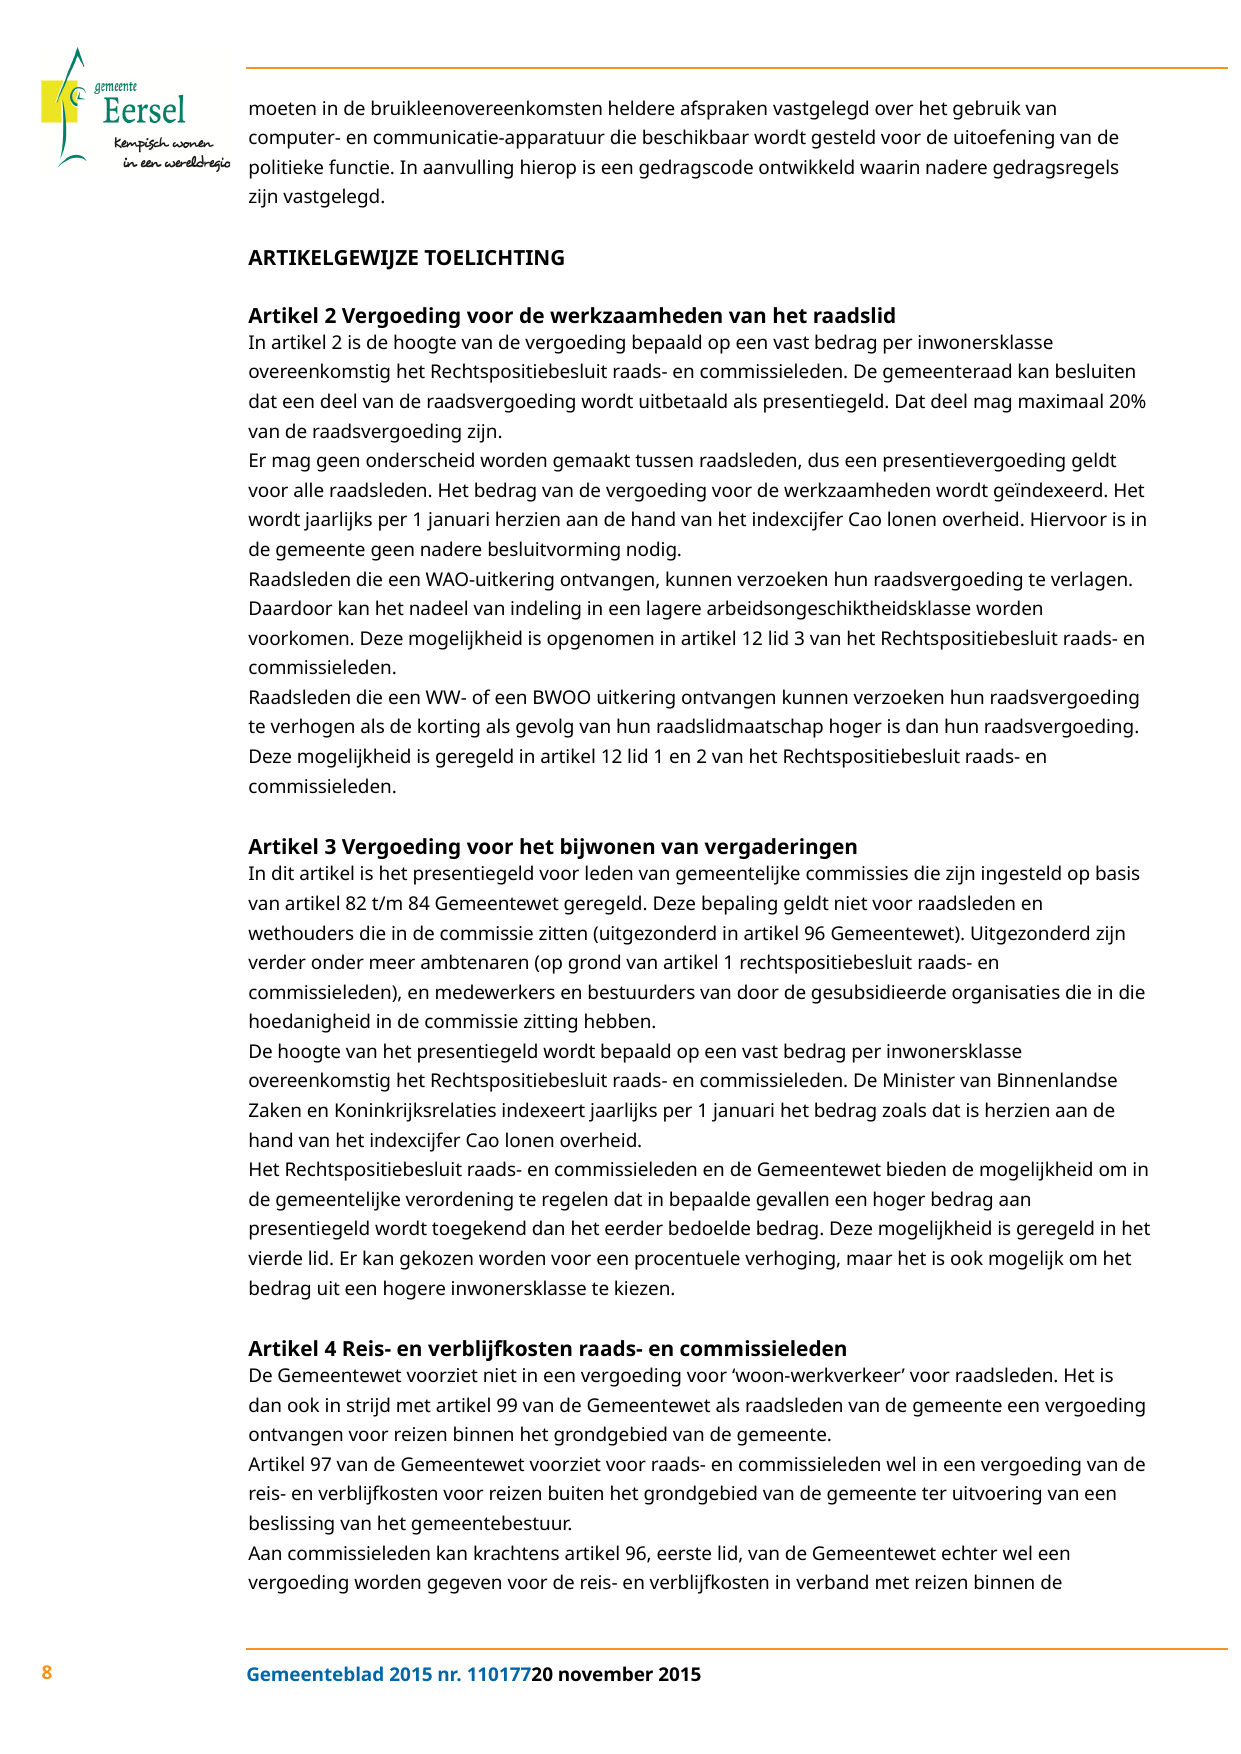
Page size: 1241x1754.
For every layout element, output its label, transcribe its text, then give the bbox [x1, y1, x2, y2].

text Het Rechtspositiebesluit raads- en commissieleden en de Gemeentewet bieden de mogelijkheid om in de gemeentelijke verordening te regelen dat in bepaalde gevallen een hoger bedrag aan presentiegeld wordt toegekend dan het eerder bedoelde bedrag. Deze mogelijkheid is geregeld in het vierde lid. Er kan gekozen worden voor een procentuele verhoging, maar het is ook mogelijk om het bedrag uit een hogere inwonersklasse te kiezen. [248, 1156, 1152, 1300]
text Raadsleden die een WAO-uitkering ontvangen, kunnen verzoeken hun raadsvergoeding te verlagen. Daardoor kan het nadeel van indeling in een lagere arbeidsongeschiktheidsklasse worden voorkomen. Deze mogelijkheid is opgenomen in artikel 12 lid 3 van het Rechtspositiebesluit raads- en commissieleden. [248, 566, 1152, 680]
text Raadsleden die een WW- of een BWOO uitkering ontvangen kunnen verzoeken hun raadsvergoeding te verhogen als de korting als gevolg van hun raadslidmaatschap hoger is dan hun raadsvergoeding. Deze mogelijkheid is geregeld in artikel 12 lid 1 en 2 van het Rechtspositiebesluit raads- en commissieleden. [248, 684, 1152, 799]
text Artikel 2 Vergoeding voor de werkzaamheden van het raadslid [248, 301, 1152, 329]
text Er mag geen onderscheid worden gemaakt tussen raadsleden, dus een presentievergoeding geldt voor alle raadsleden. Het bedrag van de vergoeding voor de werkzaamheden wordt geïndexeerd. Het wordt jaarlijks per 1 januari herzien aan de hand van het indexcijfer Cao lonen overheid. Hiervoor is in de gemeente geen nadere besluitvorming nodig. [248, 447, 1152, 562]
text In artikel 2 is de hoogte van de vergoeding bepaald op een vast bedrag per inwonersklasse overeenkomstig het Rechtspositiebesluit raads- en commissieleden. De gemeenteraad kan besluiten dat een deel van de raadsvergoeding wordt uitbetaald als presentiegeld. Dat deel mag maximaal 20% van de raadsvergoeding zijn. [248, 329, 1152, 444]
text Artikel 3 Vergoeding voor het bijwonen van vergaderingen [248, 832, 1152, 861]
text De Gemeentewet voorziet niet in een vergoeding voor ‘woon-werkverkeer’ voor raadsleden. Het is dan ook in strijd met artikel 99 van de Gemeentewet als raadsleden van de gemeente een vergoeding ontvangen voor reizen binnen het grondgebied van de gemeente. [248, 1362, 1152, 1447]
picture [41, 47, 231, 172]
text De hoogte van het presentiegeld wordt bepaald op een vast bedrag per inwonersklasse overeenkomstig het Rechtspositiebesluit raads- en commissieleden. De Minister van Binnenlandse Zaken en Koninkrijksrelaties indexeert jaarlijks per 1 januari het bedrag zoals dat is herzien aan de hand van het indexcijfer Cao lonen overheid. [248, 1038, 1152, 1152]
text ARTIKELGEWIJZE TOELICHTING [248, 243, 1152, 271]
text In dit artikel is het presentiegeld voor leden van gemeentelijke commissies die zijn ingesteld op basis van artikel 82 t/m 84 Gemeentewet geregeld. Deze bepaling geldt niet voor raadsleden en wethouders die in de commissie zitten (uitgezonderd in artikel 96 Gemeentewet). Uitgezonderd zijn verder onder meer ambtenaren (op grond van artikel 1 rechtspositiebesluit raads- en commissieleden), en medewerkers en bestuurders van door de gesubsidieerde organisaties die in die hoedanigheid in de commissie zitting hebben. [248, 861, 1152, 1034]
text Artikel 4 Reis- en verblijfkosten raads- en commissieleden [248, 1334, 1152, 1362]
text Artikel 97 van de Gemeentewet voorziet voor raads- en commissieleden wel in een vergoeding van de reis- en verblijfkosten voor reizen buiten het grondgebied van de gemeente ter uitvoering van een beslissing van het gemeentebestuur. [248, 1451, 1152, 1536]
text Aan commissieleden kan krachtens artikel 96, eerste lid, van de Gemeentewet echter wel een vergoeding worden gegeven voor de reis- en verblijfkosten in verband met reizen binnen de [248, 1540, 1152, 1595]
text moeten in de bruikleenovereenkomsten heldere afspraken vastgelegd over het gebruik van computer- en communicatie-apparatuur die beschikbaar wordt gesteld voor de uitoefening van de politieke functie. In aanvulling hierop is een gedragscode ontwikkeld waarin nadere gedragsregels zijn vastgelegd. [248, 95, 1152, 209]
